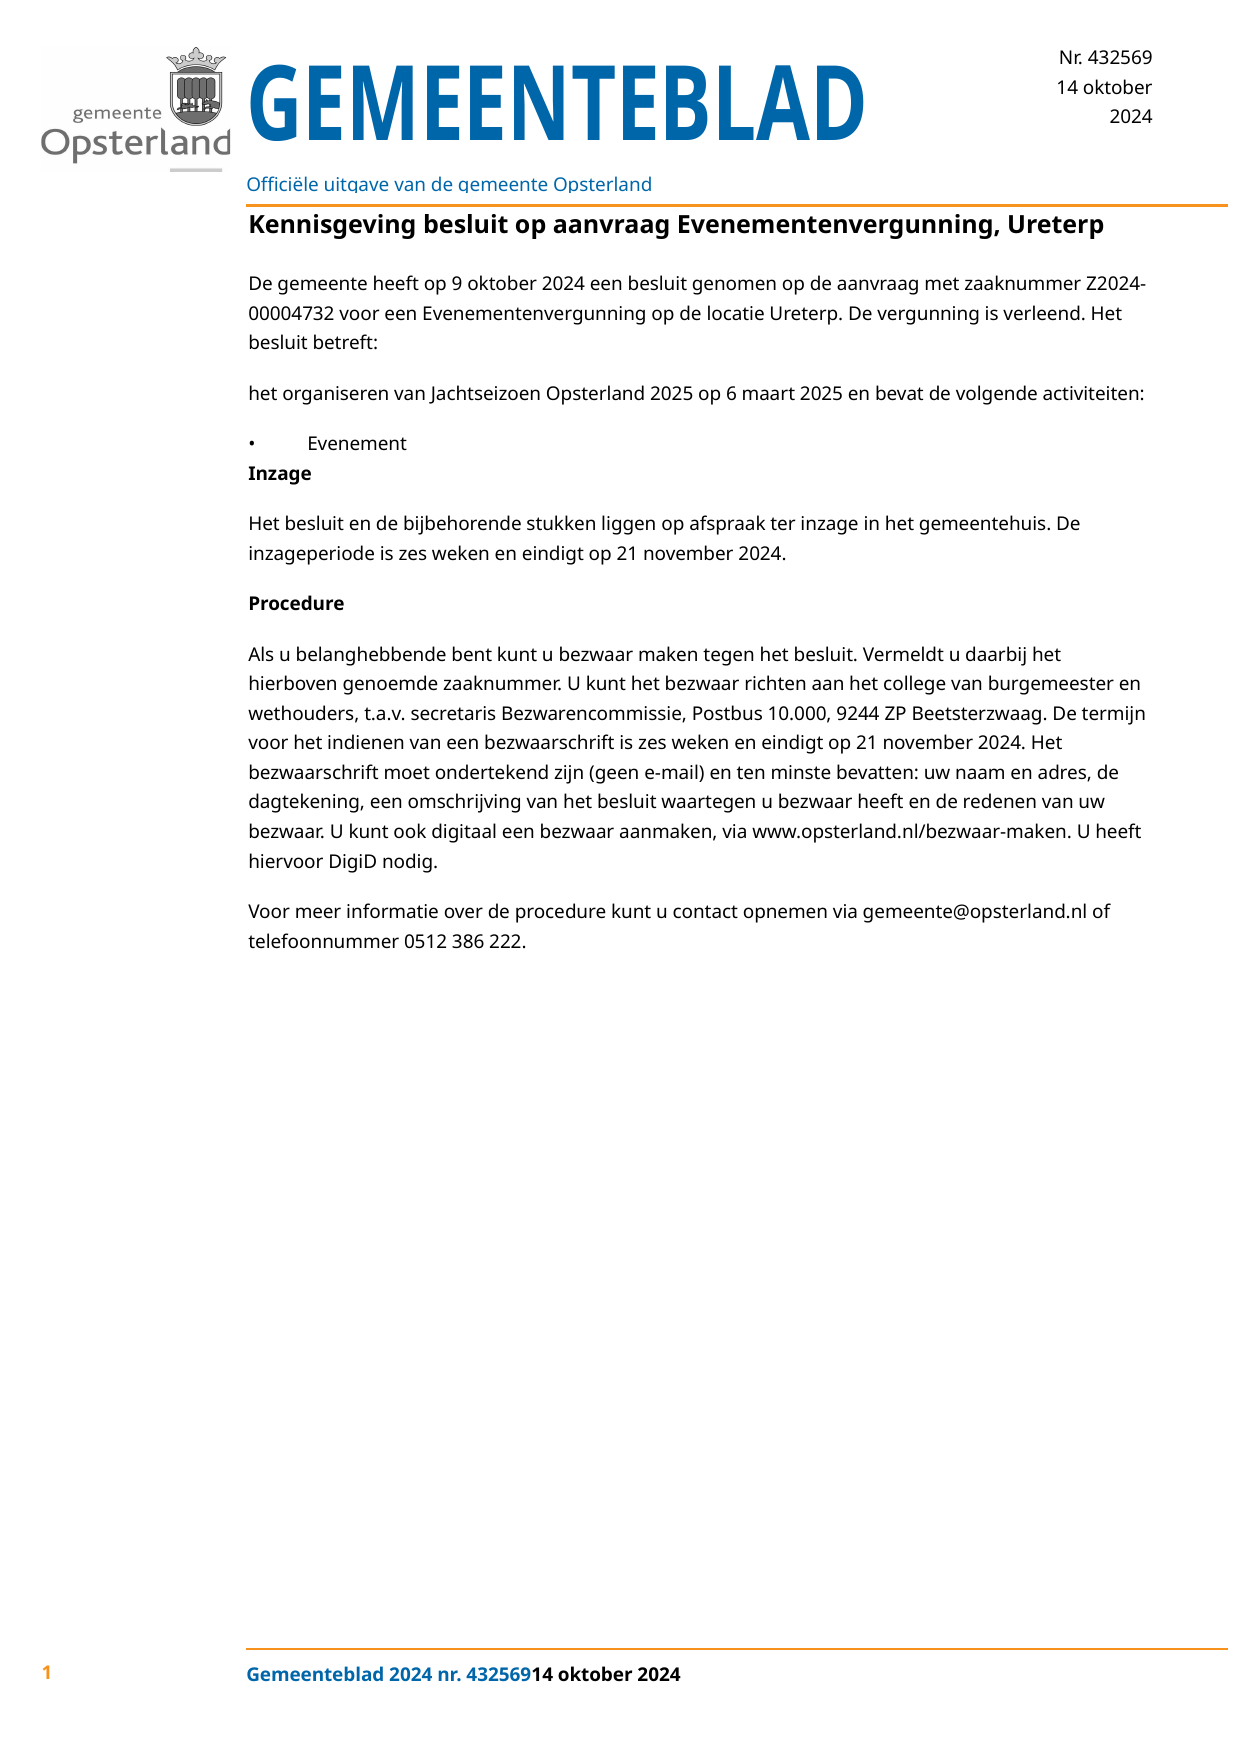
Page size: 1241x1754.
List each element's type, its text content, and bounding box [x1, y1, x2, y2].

text Als u belanghebbende bent kunt u bezwaar maken tegen het besluit. Vermeldt u daarbij het hierboven genoemde zaaknummer. U kunt het bezwaar richten aan het college van burgemeester en wethouders, t.a.v. secretaris Bezwarencommissie, Postbus 10.000, 9244 ZP Beetsterzwaag. De termijn voor het indienen van een bezwaarschrift is zes weken en eindigt op 21 november 2024. Het bezwaarschrift moet ondertekend zijn (geen e-mail) en ten minste bevatten: uw naam en adres, de dagtekening, een omschrijving van het besluit waartegen u bezwaar heeft en de redenen van uw bezwaar. U kunt ook digitaal een bezwaar aanmaken, via www.opsterland.nl/bezwaar-maken. U heeft hiervoor DigiD nodig. [248, 641, 1152, 873]
text Procedure [248, 590, 1152, 616]
list Evenement [248, 430, 1152, 456]
text De gemeente heeft op 9 oktober 2024 een besluit genomen op de aanvraag met zaaknummer Z2024-00004732 voor een Evenementenvergunning op de locatie Ureterp. De vergunning is verleend. Het besluit betreft: [248, 270, 1152, 355]
text Het besluit en de bijbehorende stukken liggen op afspraak ter inzage in het gemeentehuis. De inzageperiode is zes weken en eindigt op 21 november 2024. [248, 510, 1152, 566]
text Inzage [248, 460, 1152, 486]
text Kennisgeving besluit op aanvraag Evenementenvergunning, Ureterp [248, 207, 1152, 241]
text het organiseren van Jachtseizoen Opsterland 2025 op 6 maart 2025 en bevat de volgende activiteiten: [248, 380, 1152, 406]
picture [41, 47, 231, 172]
text Voor meer informatie over de procedure kunt u contact opnemen via gemeente@opsterland.nl of telefoonnummer 0512 386 222. [248, 898, 1152, 953]
